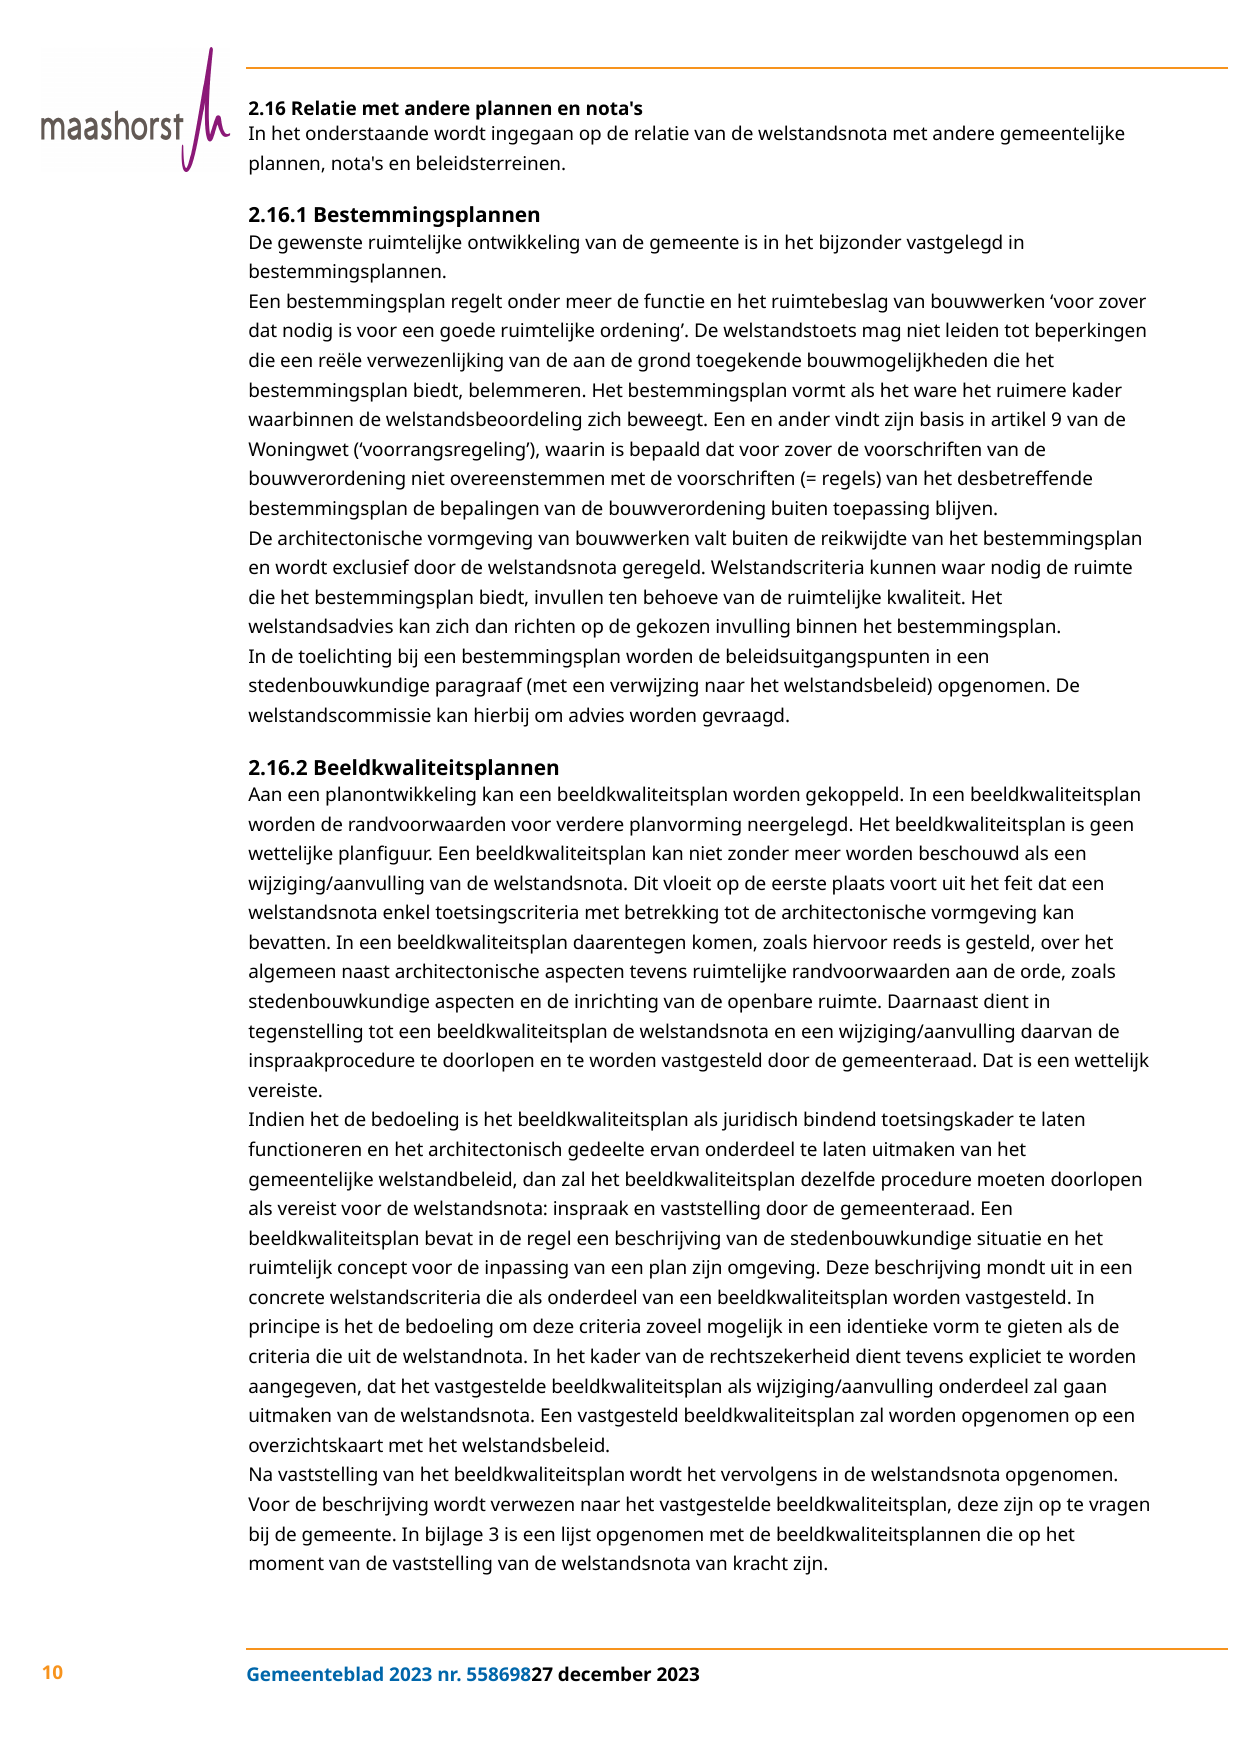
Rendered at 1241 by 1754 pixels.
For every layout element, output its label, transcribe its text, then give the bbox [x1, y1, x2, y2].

text 2.16.1 Bestemmingsplannen [248, 201, 1152, 229]
text De architectonische vormgeving van bouwwerken valt buiten de reikwijdte van het bestemmingsplan en wordt exclusief door de welstandsnota geregeld. Welstandscriteria kunnen waar nodig de ruimte die het bestemmingsplan biedt, invullen ten behoeve van de ruimtelijke kwaliteit. Het welstandsadvies kan zich dan richten op de gekozen invulling binnen het bestemmingsplan. [248, 525, 1152, 639]
text 2.16 Relatie met andere plannen en nota's [248, 95, 1152, 121]
picture [41, 47, 231, 172]
text In het onderstaande wordt ingegaan op de relatie van de welstandsnota met andere gemeentelijke plannen, nota's en beleidsterreinen. [248, 121, 1152, 176]
text Indien het de bedoeling is het beeldkwaliteitsplan als juridisch bindend toetsingskader te laten functioneren en het architectonisch gedeelte ervan onderdeel te laten uitmaken van het gemeentelijke welstandbeleid, dan zal het beeldkwaliteitsplan dezelfde procedure moeten doorlopen als vereist voor de welstandsnota: inspraak en vaststelling door de gemeenteraad. Een beeldkwaliteitsplan bevat in de regel een beschrijving van de stedenbouwkundige situatie en het ruimtelijk concept voor de inpassing van een plan zijn omgeving. Deze beschrijving mondt uit in een concrete welstandscriteria die als onderdeel van een beeldkwaliteitsplan worden vastgesteld. In principe is het de bedoeling om deze criteria zoveel mogelijk in een identieke vorm te gieten als de criteria die uit de welstandnota. In het kader van de rechtszekerheid dient tevens expliciet te worden aangegeven, dat het vastgestelde beeldkwaliteitsplan als wijziging/aanvulling onderdeel zal gaan uitmaken van de welstandsnota. Een vastgesteld beeldkwaliteitsplan zal worden opgenomen op een overzichtskaart met het welstandsbeleid. [248, 1107, 1152, 1458]
text Een bestemmingsplan regelt onder meer de functie en het ruimtebeslag van bouwwerken ‘voor zover dat nodig is voor een goede ruimtelijke ordening’. De welstandstoets mag niet leiden tot beperkingen die een reële verwezenlijking van de aan de grond toegekende bouwmogelijkheden die het bestemmingsplan biedt, belemmeren. Het bestemmingsplan vormt als het ware het ruimere kader waarbinnen de welstandsbeoordeling zich beweegt. Een en ander vindt zijn basis in artikel 9 van de Woningwet (‘voorrangsregeling’), waarin is bepaald dat voor zover de voorschriften van de bouwverordening niet overeenstemmen met de voorschriften (= regels) van het desbetreffende bestemmingsplan de bepalingen van de bouwverordening buiten toepassing blijven. [248, 288, 1152, 521]
text In de toelichting bij een bestemmingsplan worden de beleidsuitgangspunten in een stedenbouwkundige paragraaf (met een verwijzing naar het welstandsbeleid) opgenomen. De welstandscommissie kan hierbij om advies worden gevraagd. [248, 643, 1152, 728]
text De gewenste ruimtelijke ontwikkeling van de gemeente is in het bijzonder vastgelegd in bestemmingsplannen. [248, 229, 1152, 284]
text Aan een planontwikkeling kan een beeldkwaliteitsplan worden gekoppeld. In een beeldkwaliteitsplan worden de randvoorwaarden voor verdere planvorming neergelegd. Het beeldkwaliteitsplan is geen wettelijke planfiguur. Een beeldkwaliteitsplan kan niet zonder meer worden beschouwd als een wijziging/aanvulling van de welstandsnota. Dit vloeit op de eerste plaats voort uit het feit dat een welstandsnota enkel toetsingscriteria met betrekking tot de architectonische vormgeving kan bevatten. In een beeldkwaliteitsplan daarentegen komen, zoals hiervoor reeds is gesteld, over het algemeen naast architectonische aspecten tevens ruimtelijke randvoorwaarden aan de orde, zoals stedenbouwkundige aspecten en de inrichting van de openbare ruimte. Daarnaast dient in tegenstelling tot een beeldkwaliteitsplan de welstandsnota en een wijziging/aanvulling daarvan de inspraakprocedure te doorlopen en te worden vastgesteld door de gemeenteraad. Dat is een wettelijk vereiste. [248, 781, 1152, 1103]
text Na vaststelling van het beeldkwaliteitsplan wordt het vervolgens in de welstandsnota opgenomen. Voor de beschrijving wordt verwezen naar het vastgestelde beeldkwaliteitsplan, deze zijn op te vragen bij de gemeente. In bijlage 3 is een lijst opgenomen met de beeldkwaliteitsplannen die op het moment van de vaststelling van de welstandsnota van kracht zijn. [248, 1462, 1152, 1576]
text 2.16.2 Beeldkwaliteitsplannen [248, 753, 1152, 781]
